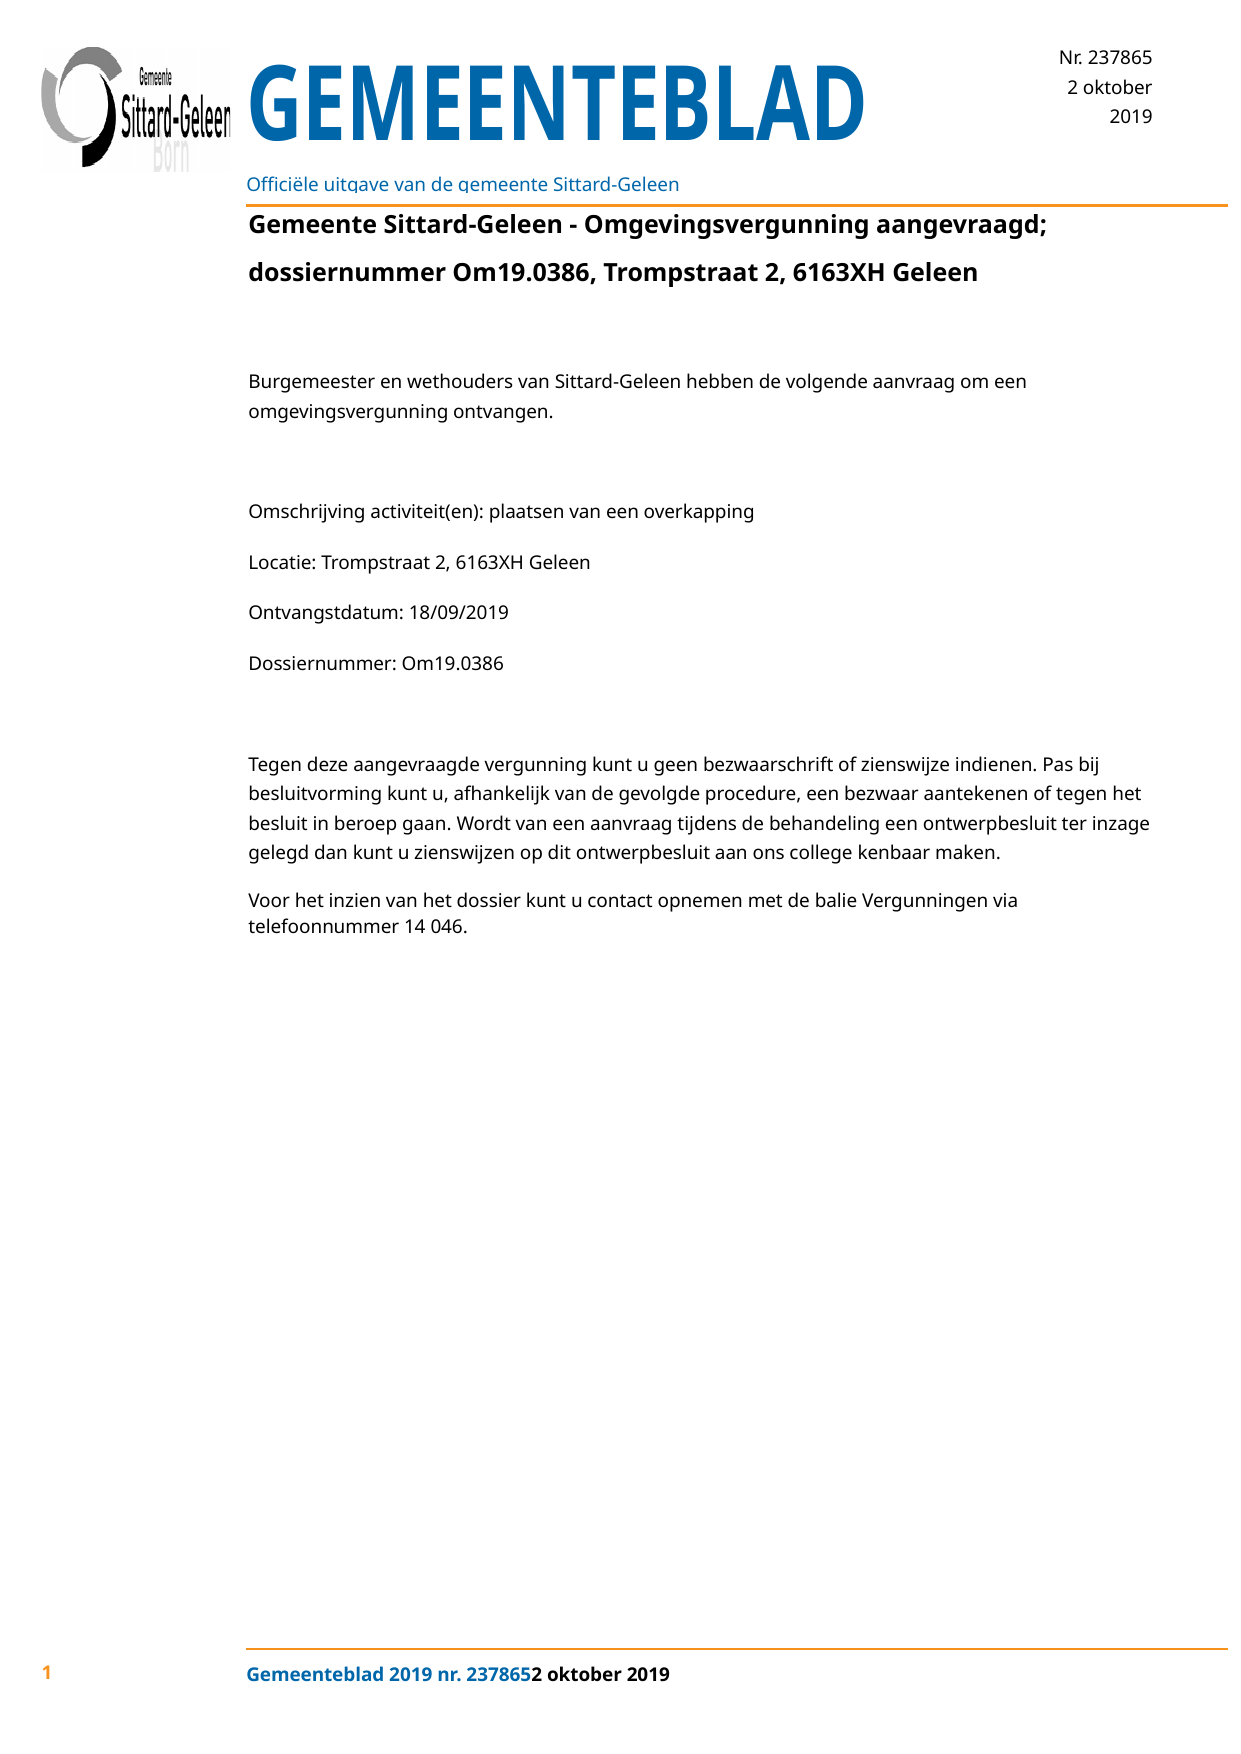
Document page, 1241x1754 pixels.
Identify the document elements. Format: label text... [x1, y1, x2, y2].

text Locatie: Trompstraat 2, 6163XH Geleen [248, 549, 1152, 575]
text Voor het inzien van het dossier kunt u contact opnemen met de balie Vergunningen via telefoonnummer 14 046. [248, 887, 1152, 939]
text Burgemeester en wethouders van Sittard-Geleen hebben de volgende aanvraag om een omgevingsvergunning ontvangen. [248, 368, 1152, 424]
text Gemeente Sittard-Geleen - Omgevingsvergunning aangevraagd; dossiernummer Om19.0386, Trompstraat 2, 6163XH Geleen [248, 207, 1152, 288]
text Omschrijving activiteit(en): plaatsen van een overkapping [248, 499, 1152, 524]
text Dossiernummer: Om19.0386 [248, 650, 1152, 676]
picture [41, 47, 231, 172]
text Ontvangstdatum: 18/09/2019 [248, 599, 1152, 625]
text Tegen deze aangevraagde vergunning kunt u geen bezwaarschrift of zienswijze indienen. Pas bij besluitvorming kunt u, afhankelijk van de gevolgde procedure, een bezwaar aantekenen of tegen het besluit in beroep gaan. Wordt van een aanvraag tijdens de behandeling een ontwerpbesluit ter inzage gelegd dan kunt u zienswijzen op dit ontwerpbesluit aan ons college kenbaar maken. [248, 751, 1152, 865]
